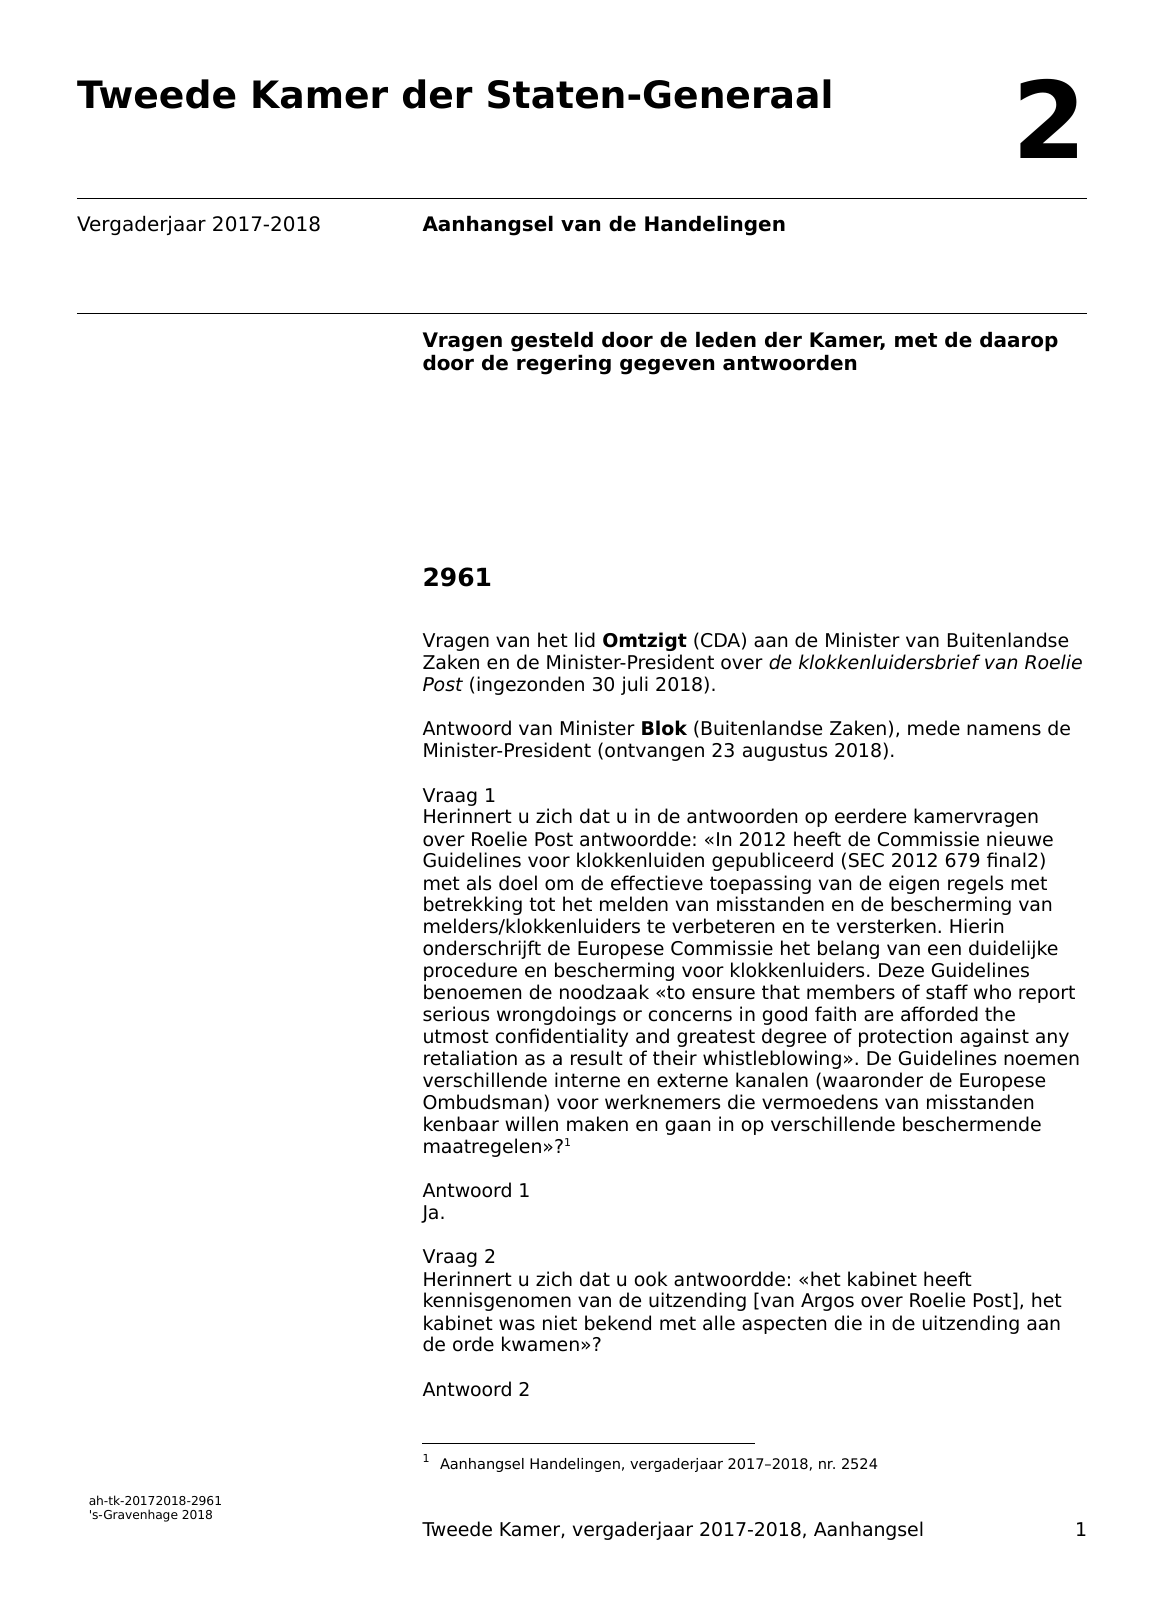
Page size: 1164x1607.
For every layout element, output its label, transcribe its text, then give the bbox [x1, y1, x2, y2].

text Aanhangsel Handelingen, vergaderjaar 2017–2018, nr. 2524 [422, 1452, 1087, 1474]
text 2961 [422, 563, 1087, 592]
text Herinnert u zich dat u in de antwoorden op eerdere kamervragen over Roelie Post antwoordde: «In 2012 heeft de Commissie nieuwe Guidelines voor klokkenluiden gepubliceerd (SEC 2012 679 final2) met als doel om de effectieve toepassing van de eigen regels met betrekking tot het melden van misstanden en de bescherming van melders/klokkenluiders te verbeteren en te versterken. Hierin onderschrijft de Europese Commissie het belang van een duidelijke procedure en bescherming voor klokkenluiders. Deze Guidelines benoemen de noodzaak «to ensure that members of staff who report serious wrongdoings or concerns in good faith are afforded the utmost confidentiality and greatest degree of protection against any retaliation as a result of their whistleblowing». De Guidelines noemen verschillende interne en externe kanalen (waaronder de Europese Ombudsman) voor werknemers die vermoedens van misstanden kenbaar willen maken en gaan in op verschillende beschermende maatregelen»? [422, 806, 1087, 1158]
table_cell Aanhangsel van de Handelingen [422, 199, 1087, 313]
table_cell [77, 314, 422, 375]
text Vraag 1 [422, 784, 1087, 806]
table_header 2 [886, 59, 1087, 198]
text Antwoord 2 [422, 1378, 1087, 1401]
text 's-Gravenhage 2018 [88, 1508, 323, 1522]
text Antwoord 1 [422, 1180, 1087, 1202]
text Vragen van het lid Omtzigt (CDA) aan de Minister van Buitenlandse Zaken en de Minister-President over de klokkenluidersbrief van Roelie Post (ingezonden 30 juli 2018). [422, 630, 1087, 696]
table_cell Vergaderjaar 2017-2018 [77, 199, 422, 313]
text Herinnert u zich dat u ook antwoordde: «het kabinet heeft kennisgenomen van de uitzending [van Argos over Roelie Post], het kabinet was niet bekend met alle aspecten die in de uitzending aan de orde kwamen»? [422, 1268, 1087, 1356]
text Vraag 2 [422, 1246, 1087, 1268]
text ah-tk-20172018-2961 [88, 1494, 323, 1508]
text Antwoord van Minister Blok (Buitenlandse Zaken), mede namens de Minister-President (ontvangen 23 augustus 2018). [422, 718, 1087, 762]
table_header Tweede Kamer der Staten-Generaal [77, 59, 886, 198]
text Ja. [422, 1202, 1087, 1224]
table_cell Vragen gesteld door de leden der Kamer, met de daarop door de regering gegeven antwoorden [422, 314, 1087, 375]
